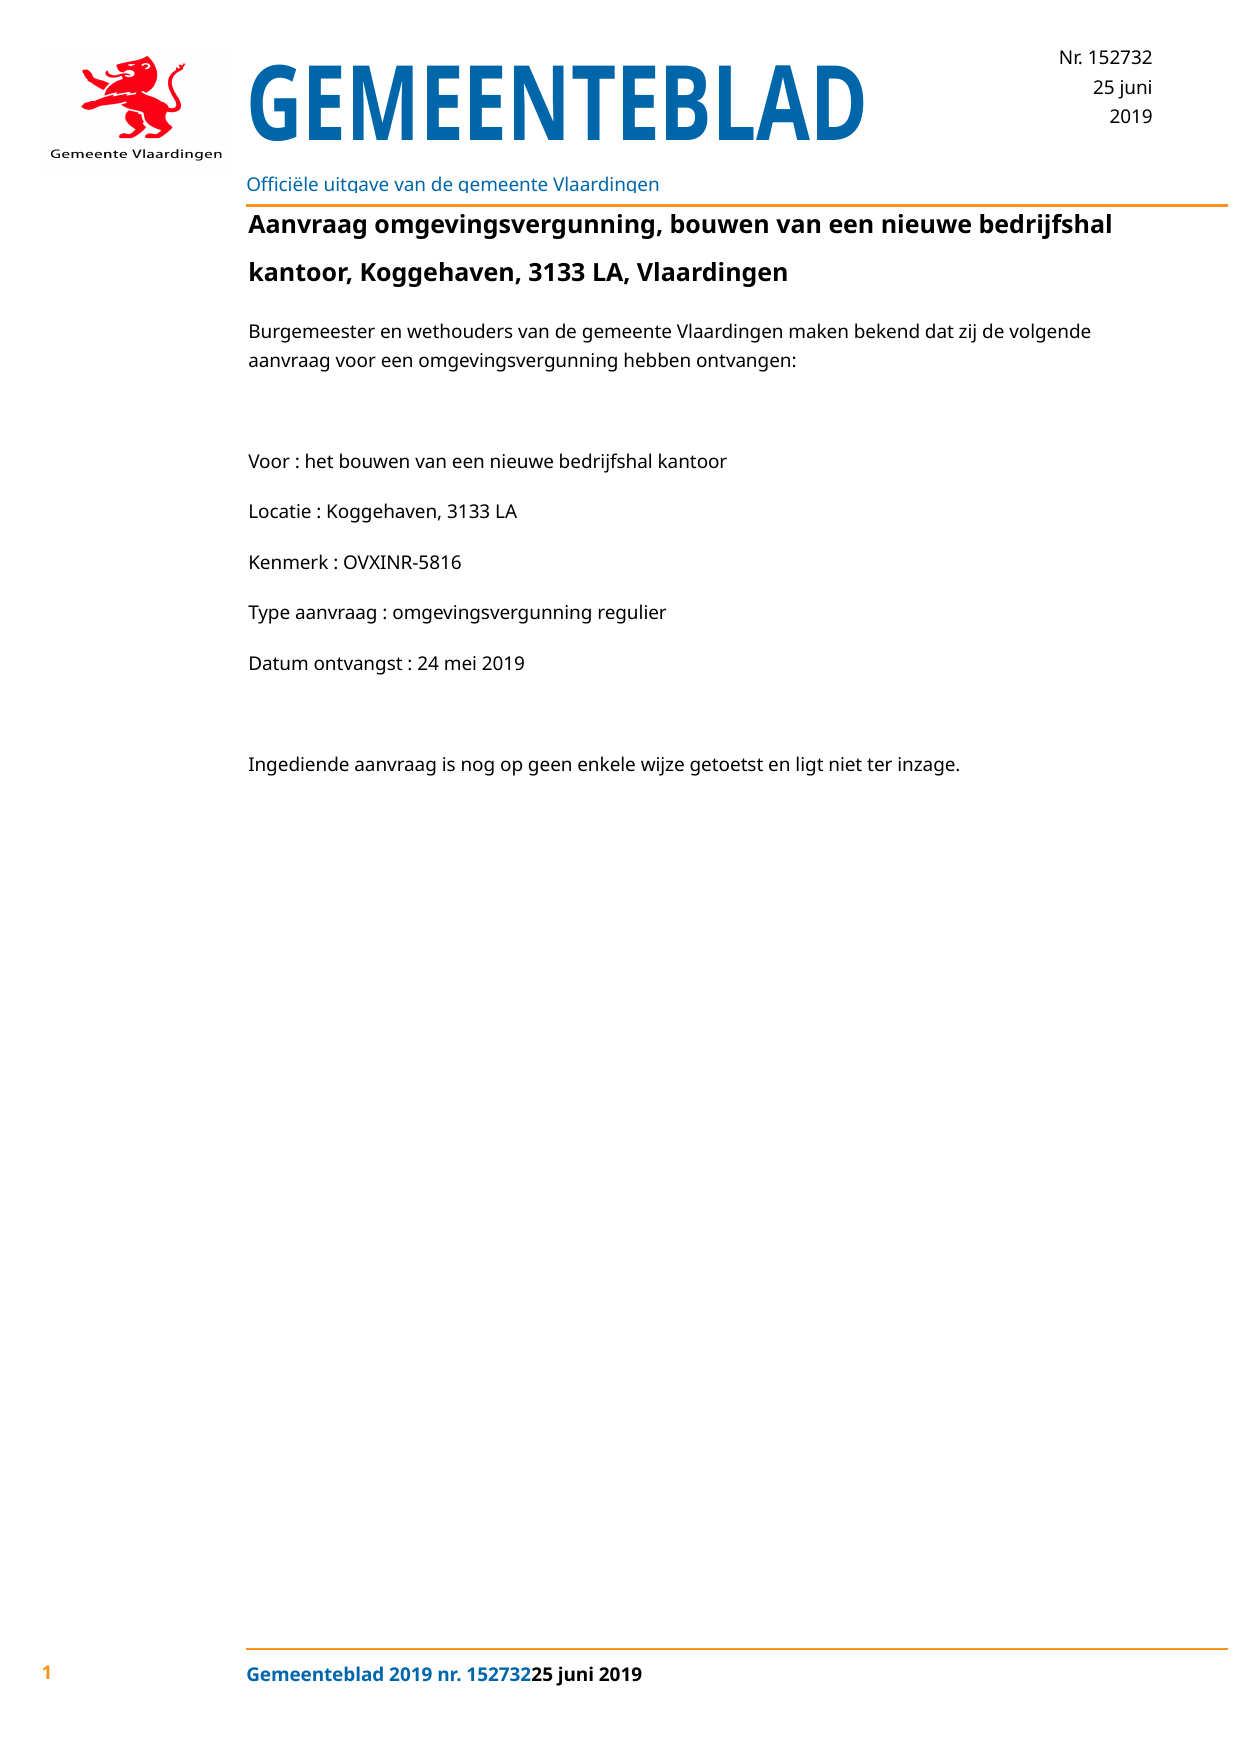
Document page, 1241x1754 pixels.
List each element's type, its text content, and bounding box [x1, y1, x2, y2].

text Aanvraag omgevingsvergunning, bouwen van een nieuwe bedrijfshal kantoor, Koggehaven, 3133 LA, Vlaardingen [248, 207, 1152, 288]
text Locatie : Koggehaven, 3133 LA [248, 499, 1152, 524]
text Voor : het bouwen van een nieuwe bedrijfshal kantoor [248, 448, 1152, 474]
text Type aanvraag : omgevingsvergunning regulier [248, 599, 1152, 625]
text Datum ontvangst : 24 mei 2019 [248, 650, 1152, 676]
text Burgemeester en wethouders van de gemeente Vlaardingen maken bekend dat zij de volgende aanvraag voor een omgevingsvergunning hebben ontvangen: [248, 318, 1152, 373]
text Kenmerk : OVXINR-5816 [248, 549, 1152, 575]
text Ingediende aanvraag is nog op geen enkele wijze getoetst en ligt niet ter inzage. [248, 751, 1152, 777]
picture [41, 47, 231, 172]
